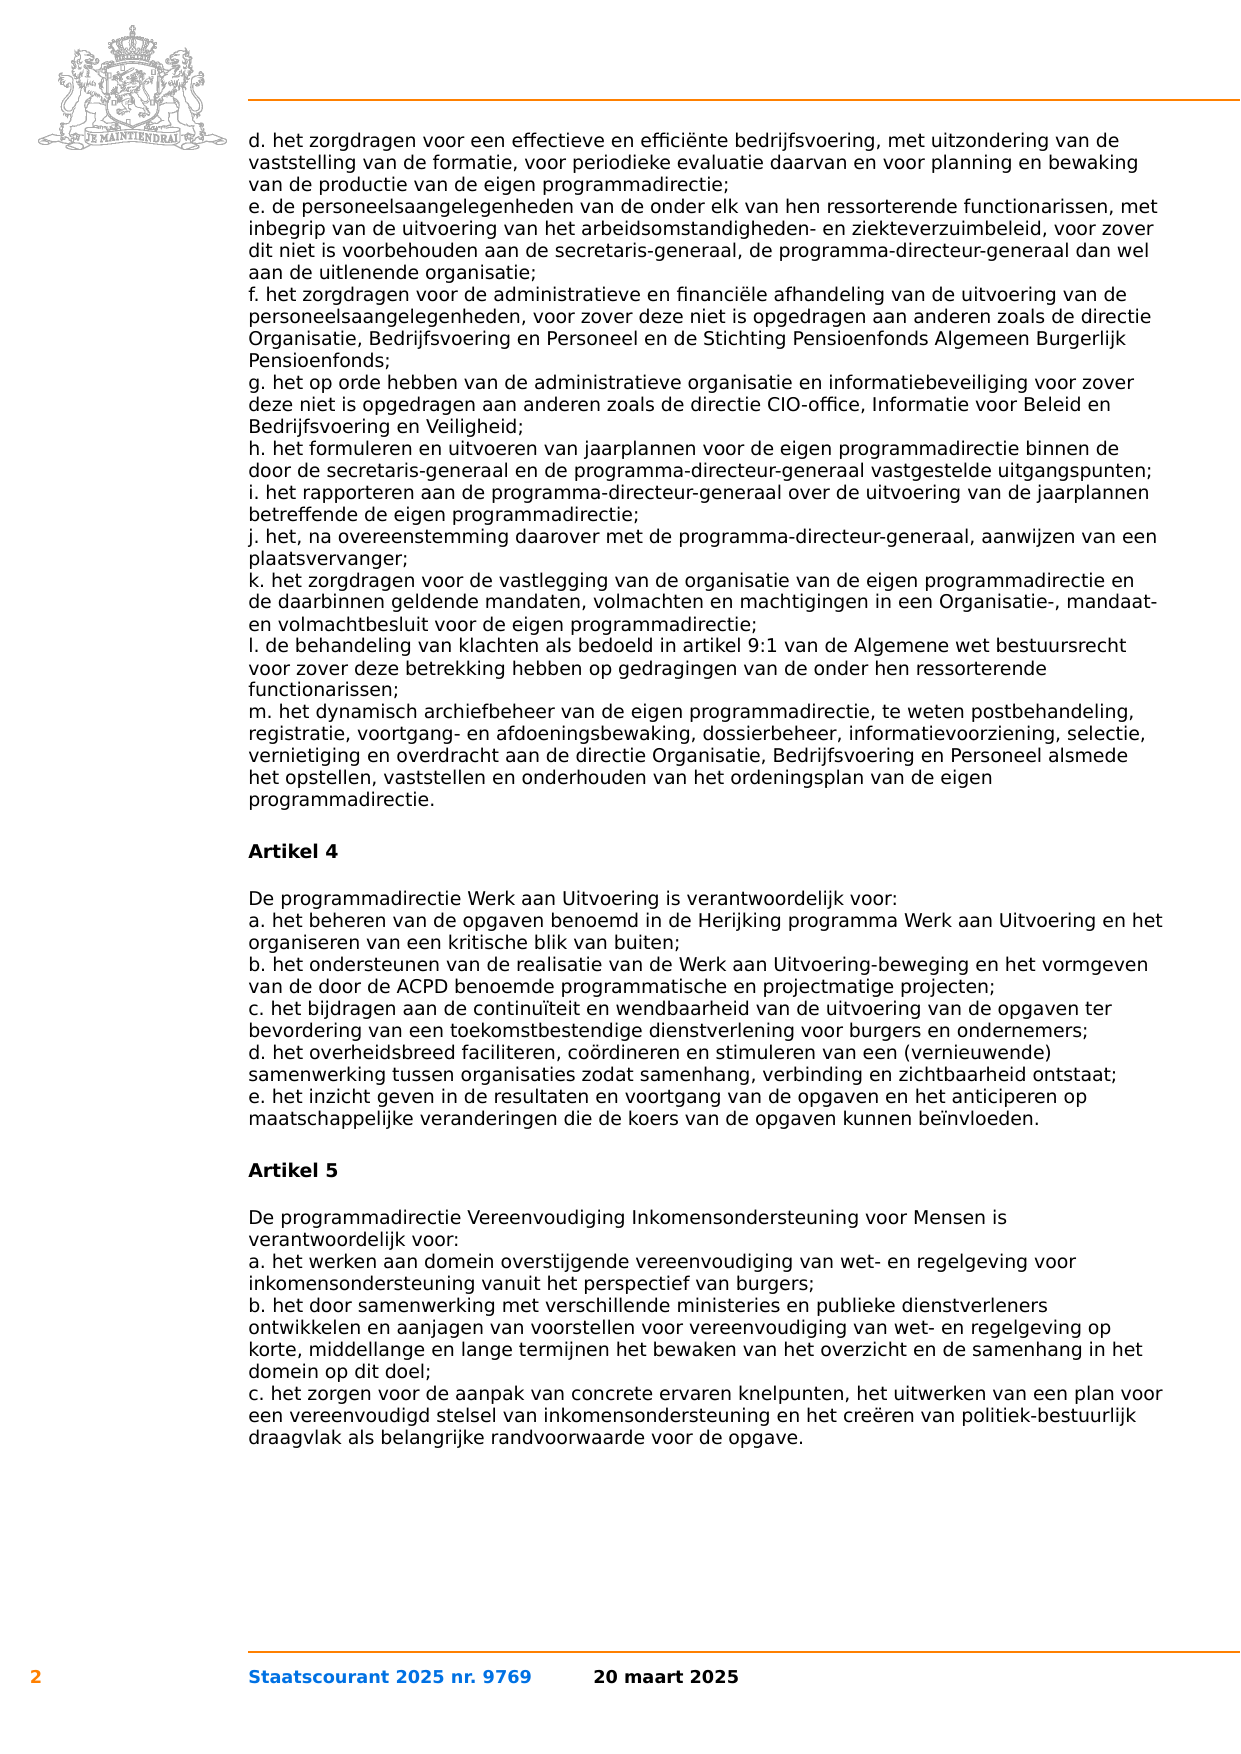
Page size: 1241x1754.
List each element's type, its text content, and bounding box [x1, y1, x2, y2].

text m. het dynamisch archiefbeheer van de eigen programmadirectie, te weten postbehandeling, registratie, voortgang- en afdoeningsbewaking, dossierbeheer, informatievoorziening, selectie, vernietiging en overdracht aan de directie Organisatie, Bedrijfsvoering en Personeel alsmede het opstellen, vaststellen en onderhouden van het ordeningsplan van de eigen programmadirectie. [248, 701, 1163, 811]
text e. de personeelsaangelegenheden van de onder elk van hen ressorterende functionarissen, met inbegrip van de uitvoering van het arbeidsomstandigheden- en ziekteverzuimbeleid, voor zover dit niet is voorbehouden aan de secretaris-generaal, de programma-directeur-generaal dan wel aan de uitlenende organisatie; [248, 196, 1163, 284]
text a. het beheren van de opgaven benoemd in de Herijking programma Werk aan Uitvoering en het organiseren van een kritische blik van buiten; [248, 910, 1163, 954]
subtitle Artikel 5 [248, 1160, 1163, 1182]
text b. het ondersteunen van de realisatie van de Werk aan Uitvoering-beweging en het vormgeven van de door de ACPD benoemde programmatische en projectmatige projecten; [248, 954, 1163, 998]
text d. het overheidsbreed faciliteren, coördineren en stimuleren van een (vernieuwende) samenwerking tussen organisaties zodat samenhang, verbinding en zichtbaarheid ontstaat; [248, 1042, 1163, 1086]
text f. het zorgdragen voor de administratieve en financiële afhandeling van de uitvoering van de personeelsaangelegenheden, voor zover deze niet is opgedragen aan anderen zoals de directie Organisatie, Bedrijfsvoering en Personeel en de Stichting Pensioenfonds Algemeen Burgerlijk Pensioenfonds; [248, 284, 1163, 372]
text j. het, na overeenstemming daarover met de programma-directeur-generaal, aanwijzen van een plaatsvervanger; [248, 526, 1163, 569]
text k. het zorgdragen voor de vastlegging van de organisatie van de eigen programmadirectie en de daarbinnen geldende mandaten, volmachten en machtigingen in een Organisatie-, mandaat- en volmachtbesluit voor de eigen programmadirectie; [248, 569, 1163, 635]
text c. het zorgen voor de aanpak van concrete ervaren knelpunten, het uitwerken van een plan voor een vereenvoudigd stelsel van inkomensondersteuning en het creëren van politiek-bestuurlijk draagvlak als belangrijke randvoorwaarde voor de opgave. [248, 1383, 1163, 1449]
text h. het formuleren en uitvoeren van jaarplannen voor de eigen programmadirectie binnen de door de secretaris-generaal en de programma-directeur-generaal vastgestelde uitgangspunten; [248, 438, 1163, 482]
text e. het inzicht geven in de resultaten en voortgang van de opgaven en het anticiperen op maatschappelijke veranderingen die de koers van de opgaven kunnen beïnvloeden. [248, 1086, 1163, 1130]
text De programmadirectie Werk aan Uitvoering is verantwoordelijk voor: [248, 888, 1163, 910]
subtitle Artikel 4 [248, 841, 1163, 863]
text De programmadirectie Vereenvoudiging Inkomensondersteuning voor Mensen is verantwoordelijk voor: [248, 1207, 1163, 1251]
picture [38, 25, 227, 150]
text l. de behandeling van klachten als bedoeld in artikel 9:1 van de Algemene wet bestuursrecht voor zover deze betrekking hebben op gedragingen van de onder hen ressorterende functionarissen; [248, 635, 1163, 701]
text i. het rapporteren aan de programma-directeur-generaal over de uitvoering van de jaarplannen betreffende de eigen programmadirectie; [248, 482, 1163, 526]
text d. het zorgdragen voor een effectieve en efficiënte bedrijfsvoering, met uitzondering van de vaststelling van de formatie, voor periodieke evaluatie daarvan en voor planning en bewaking van de productie van de eigen programmadirectie; [248, 130, 1163, 196]
text c. het bijdragen aan de continuïteit en wendbaarheid van de uitvoering van de opgaven ter bevordering van een toekomstbestendige dienstverlening voor burgers en ondernemers; [248, 998, 1163, 1042]
text g. het op orde hebben van de administratieve organisatie en informatiebeveiliging voor zover deze niet is opgedragen aan anderen zoals de directie CIO-office, Informatie voor Beleid en Bedrijfsvoering en Veiligheid; [248, 372, 1163, 438]
text a. het werken aan domein overstijgende vereenvoudiging van wet- en regelgeving voor inkomensondersteuning vanuit het perspectief van burgers; [248, 1251, 1163, 1295]
text b. het door samenwerking met verschillende ministeries en publieke dienstverleners ontwikkelen en aanjagen van voorstellen voor vereenvoudiging van wet- en regelgeving op korte, middellange en lange termijnen het bewaken van het overzicht en de samenhang in het domein op dit doel; [248, 1295, 1163, 1383]
